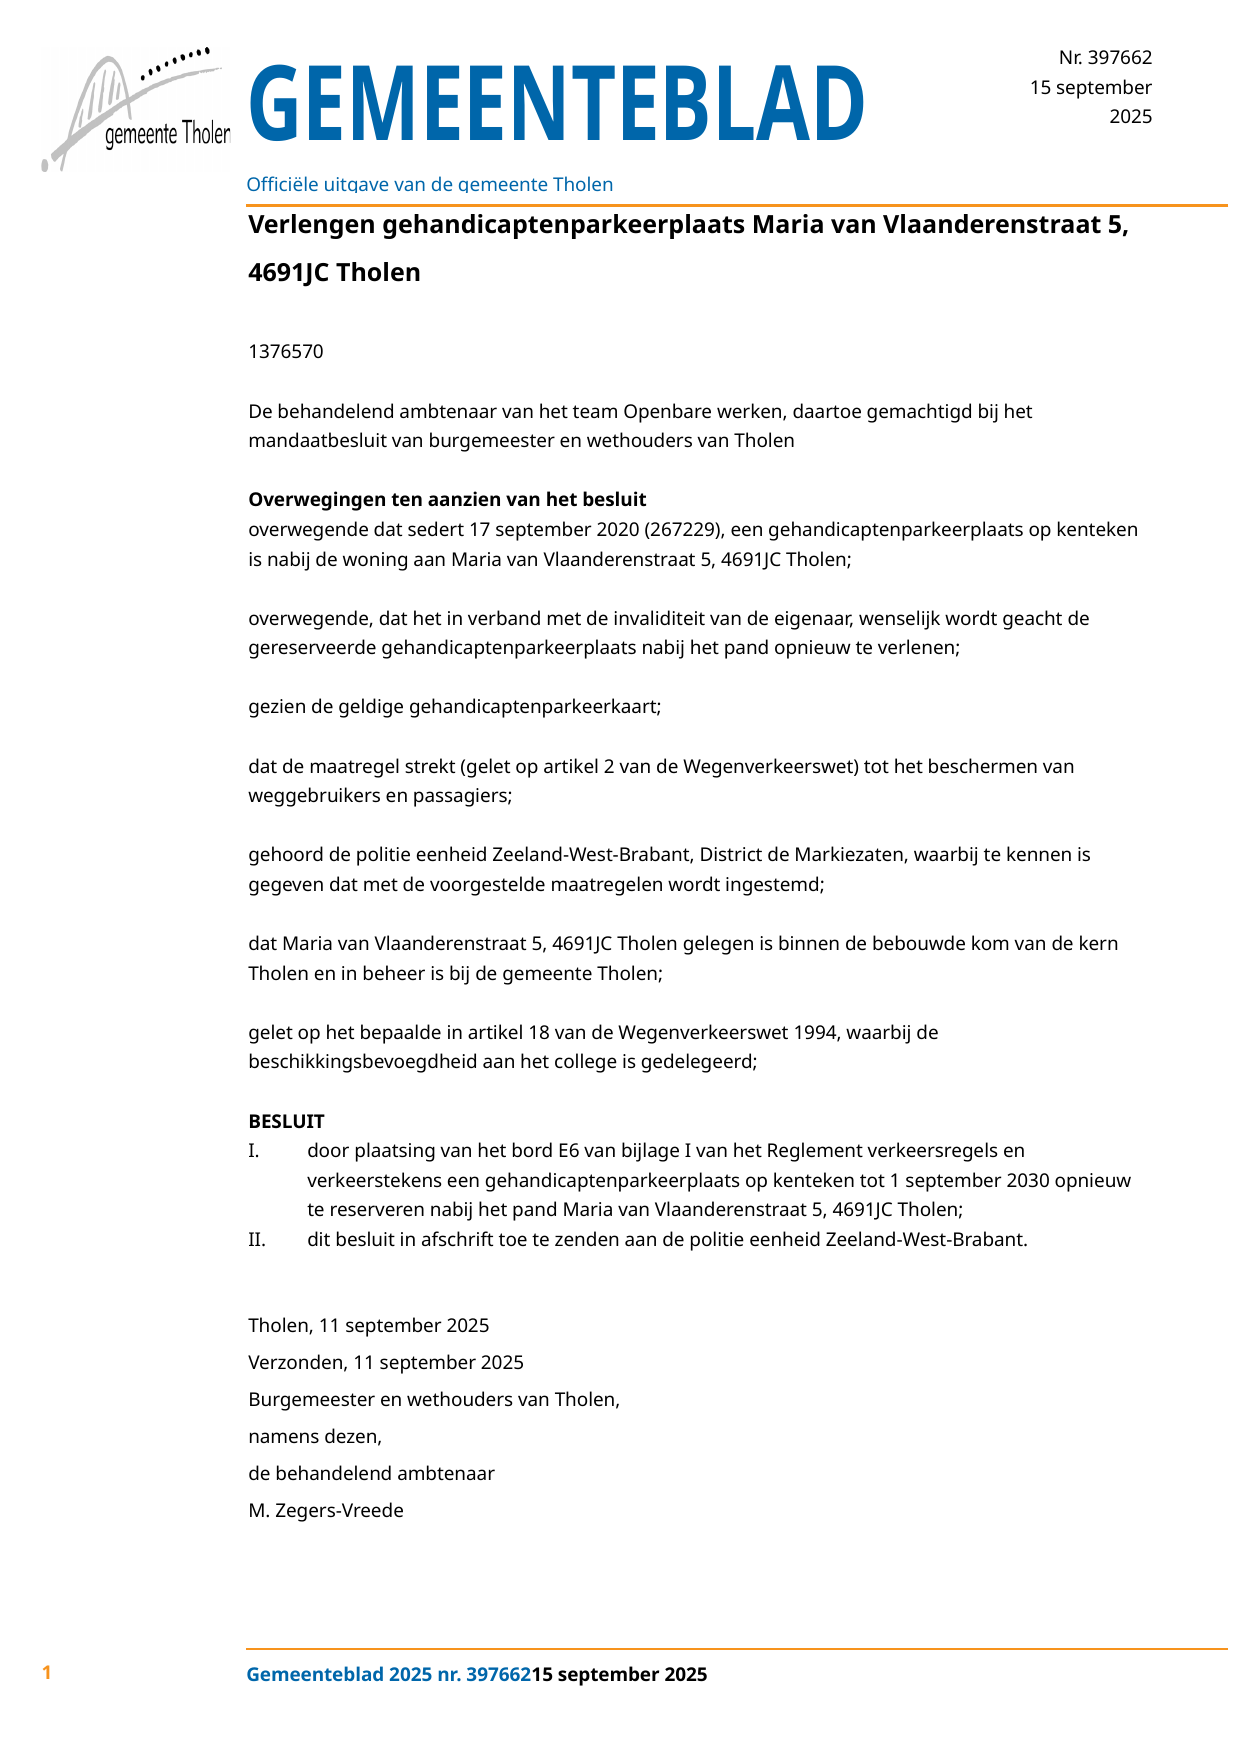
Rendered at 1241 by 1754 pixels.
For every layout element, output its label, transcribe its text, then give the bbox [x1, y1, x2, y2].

text BESLUIT [248, 1108, 1152, 1133]
text namens dezen, [248, 1428, 1152, 1447]
picture [41, 47, 231, 172]
text Burgemeester en wethouders van Tholen, [248, 1391, 1152, 1410]
text Tholen, 11 september 2025 [248, 1317, 1152, 1336]
text dat de maatregel strekt (gelet op artikel 2 van de Wegenverkeerswet) tot het beschermen van weggebruikers en passagiers; [248, 753, 1152, 808]
text Overwegingen ten aanzien van het besluit [248, 487, 1152, 512]
list door plaatsing van het bord E6 van bijlage I van het Reglement verkeersregels en verkeerstekens een gehandicaptenparkeerplaats op kenteken tot 1 september 2030 opnieuw te reserveren nabij het pand Maria van Vlaanderenstraat 5, 4691JC Tholen; [248, 1137, 1152, 1222]
list dit besluit in afschrift toe te zenden aan de politie eenheid Zeeland-West-Brabant. [248, 1226, 1152, 1252]
text De behandelend ambtenaar van het team Openbare werken, daartoe gemachtigd bij het mandaatbesluit van burgemeester en wethouders van Tholen [248, 398, 1152, 453]
text overwegende, dat het in verband met de invaliditeit van de eigenaar, wenselijk wordt geacht de gereserveerde gehandicaptenparkeerplaats nabij het pand opnieuw te verlenen; [248, 605, 1152, 660]
text gelet op het bepaalde in artikel 18 van de Wegenverkeerswet 1994, waarbij de beschikkingsbevoegdheid aan het college is gedelegeerd; [248, 1019, 1152, 1074]
text 1376570 [248, 339, 1152, 364]
text overwegende dat sedert 17 september 2020 (267229), een gehandicaptenparkeerplaats op kenteken is nabij de woning aan Maria van Vlaanderenstraat 5, 4691JC Tholen; [248, 516, 1152, 571]
text dat Maria van Vlaanderenstraat 5, 4691JC Tholen gelegen is binnen de bebouwde kom van de kern Tholen en in beheer is bij de gemeente Tholen; [248, 930, 1152, 986]
text Verlengen gehandicaptenparkeerplaats Maria van Vlaanderenstraat 5, 4691JC Tholen [248, 207, 1152, 288]
text gezien de geldige gehandicaptenparkeerkaart; [248, 694, 1152, 719]
text gehoord de politie eenheid Zeeland-West-Brabant, District de Markiezaten, waarbij te kennen is gegeven dat met de voorgestelde maatregelen wordt ingestemd; [248, 842, 1152, 897]
text Verzonden, 11 september 2025 [248, 1354, 1152, 1373]
text M. Zegers-Vreede [248, 1502, 1152, 1521]
text de behandelend ambtenaar [248, 1465, 1152, 1484]
